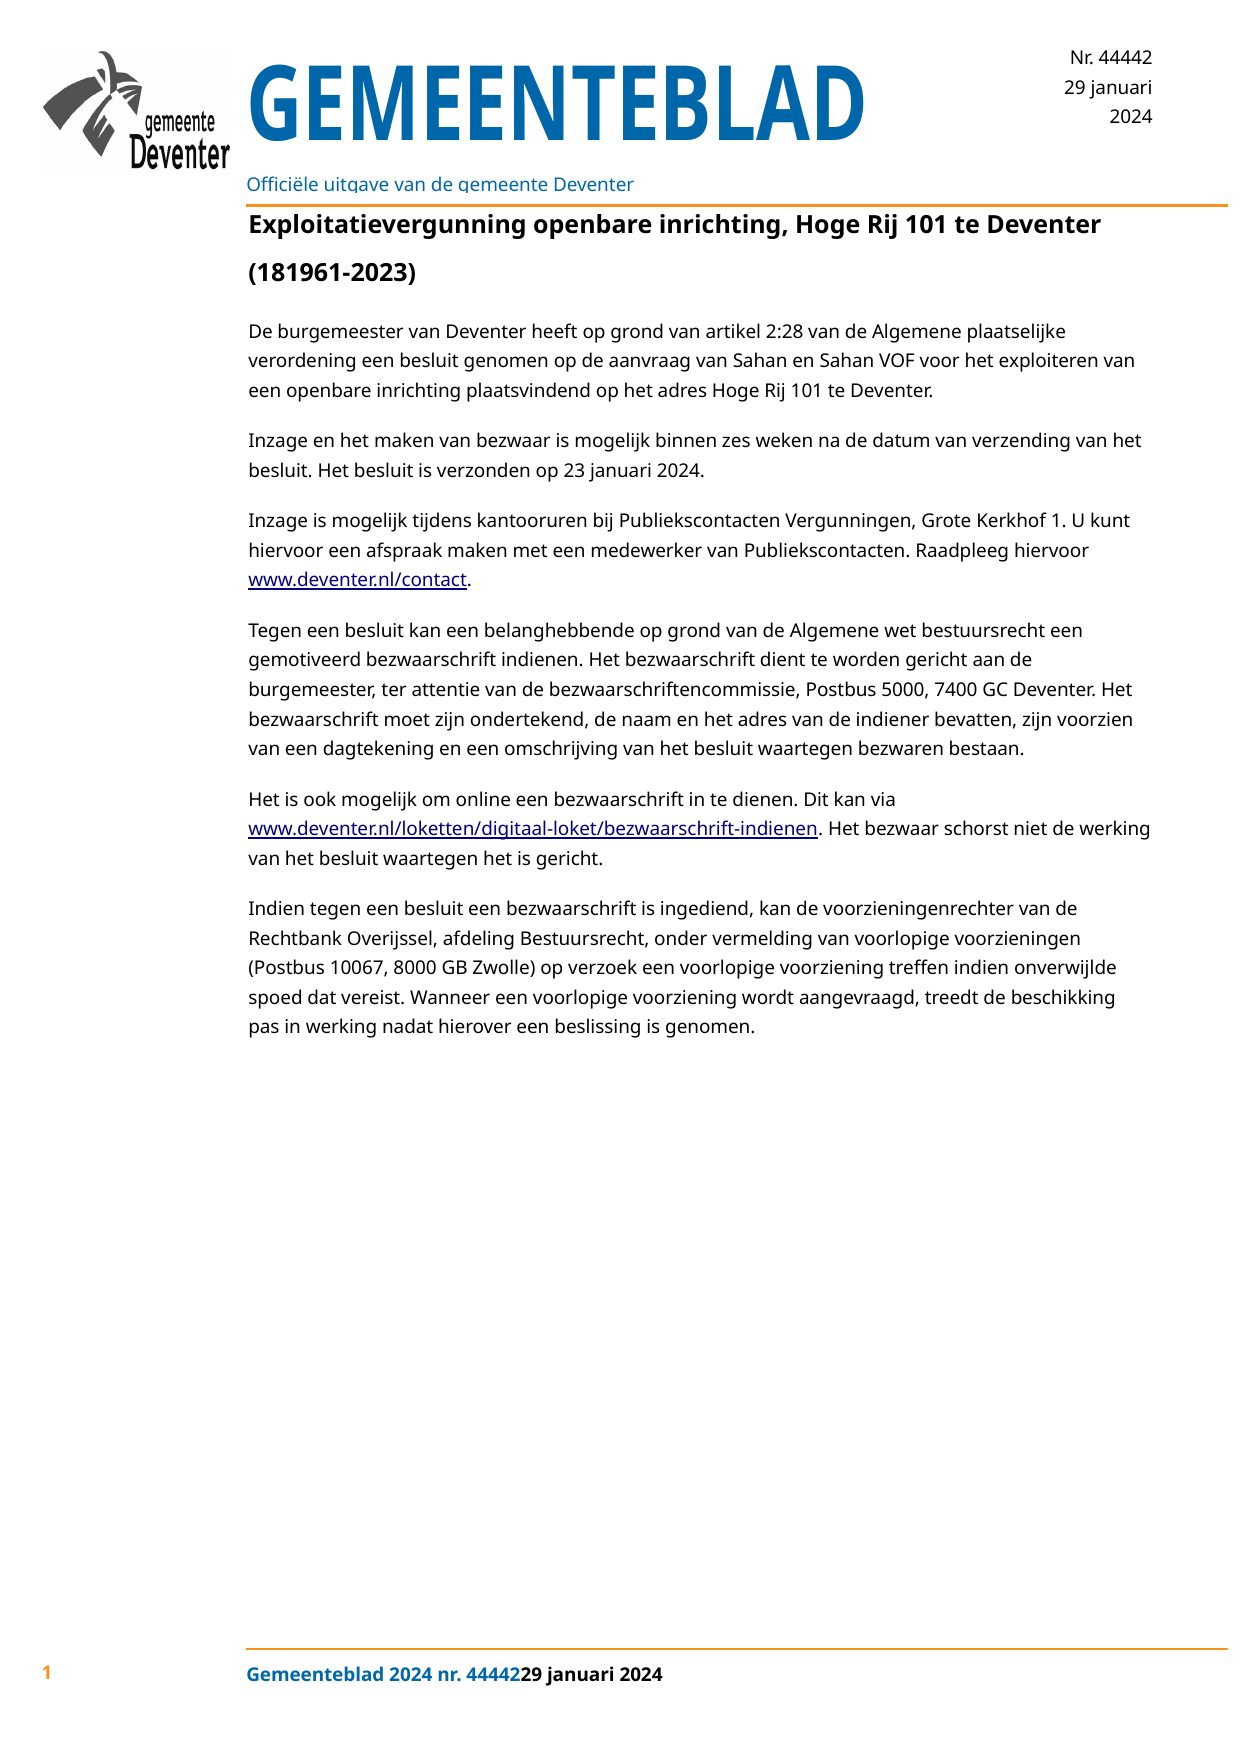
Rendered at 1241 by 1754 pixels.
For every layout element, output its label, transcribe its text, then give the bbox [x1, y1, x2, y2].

text Indien tegen een besluit een bezwaarschrift is ingediend, kan de voorzieningenrechter van de Rechtbank Overijssel, afdeling Bestuursrecht, onder vermelding van voorlopige voorzieningen (Postbus 10067, 8000 GB Zwolle) op verzoek een voorlopige voorziening treffen indien onverwijlde spoed dat vereist. Wanneer een voorlopige voorziening wordt aangevraagd, treedt de beschikking pas in werking nadat hierover een beslissing is genomen. [248, 895, 1152, 1039]
picture [41, 47, 231, 172]
text Inzage is mogelijk tijdens kantooruren bij Publiekscontacten Vergunningen, Grote Kerkhof 1. U kunt hiervoor een afspraak maken met een medewerker van Publiekscontacten. Raadpleeg hiervoor www.deventer.nl/contact. [248, 507, 1152, 592]
text Tegen een besluit kan een belanghebbende op grond van de Algemene wet bestuursrecht een gemotiveerd bezwaarschrift indienen. Het bezwaarschrift dient te worden gericht aan de burgemeester, ter attentie van de bezwaarschriftencommissie, Postbus 5000, 7400 GC Deventer. Het bezwaarschrift moet zijn ondertekend, de naam en het adres van de indiener bevatten, zijn voorzien van een dagtekening en een omschrijving van het besluit waartegen bezwaren bestaan. [248, 617, 1152, 761]
text Inzage en het maken van bezwaar is mogelijk binnen zes weken na de datum van verzending van het besluit. Het besluit is verzonden op 23 januari 2024. [248, 427, 1152, 483]
text Exploitatievergunning openbare inrichting, Hoge Rij 101 te Deventer (181961-2023) [248, 207, 1152, 288]
text Het is ook mogelijk om online een bezwaarschrift in te dienen. Dit kan via www.deventer.nl/loketten/digitaal-loket/bezwaarschrift-indienen. Het bezwaar schorst niet de werking van het besluit waartegen het is gericht. [248, 786, 1152, 871]
text De burgemeester van Deventer heeft op grond van artikel 2:28 van de Algemene plaatselijke verordening een besluit genomen op de aanvraag van Sahan en Sahan VOF voor het exploiteren van een openbare inrichting plaatsvindend op het adres Hoge Rij 101 te Deventer. [248, 318, 1152, 403]
